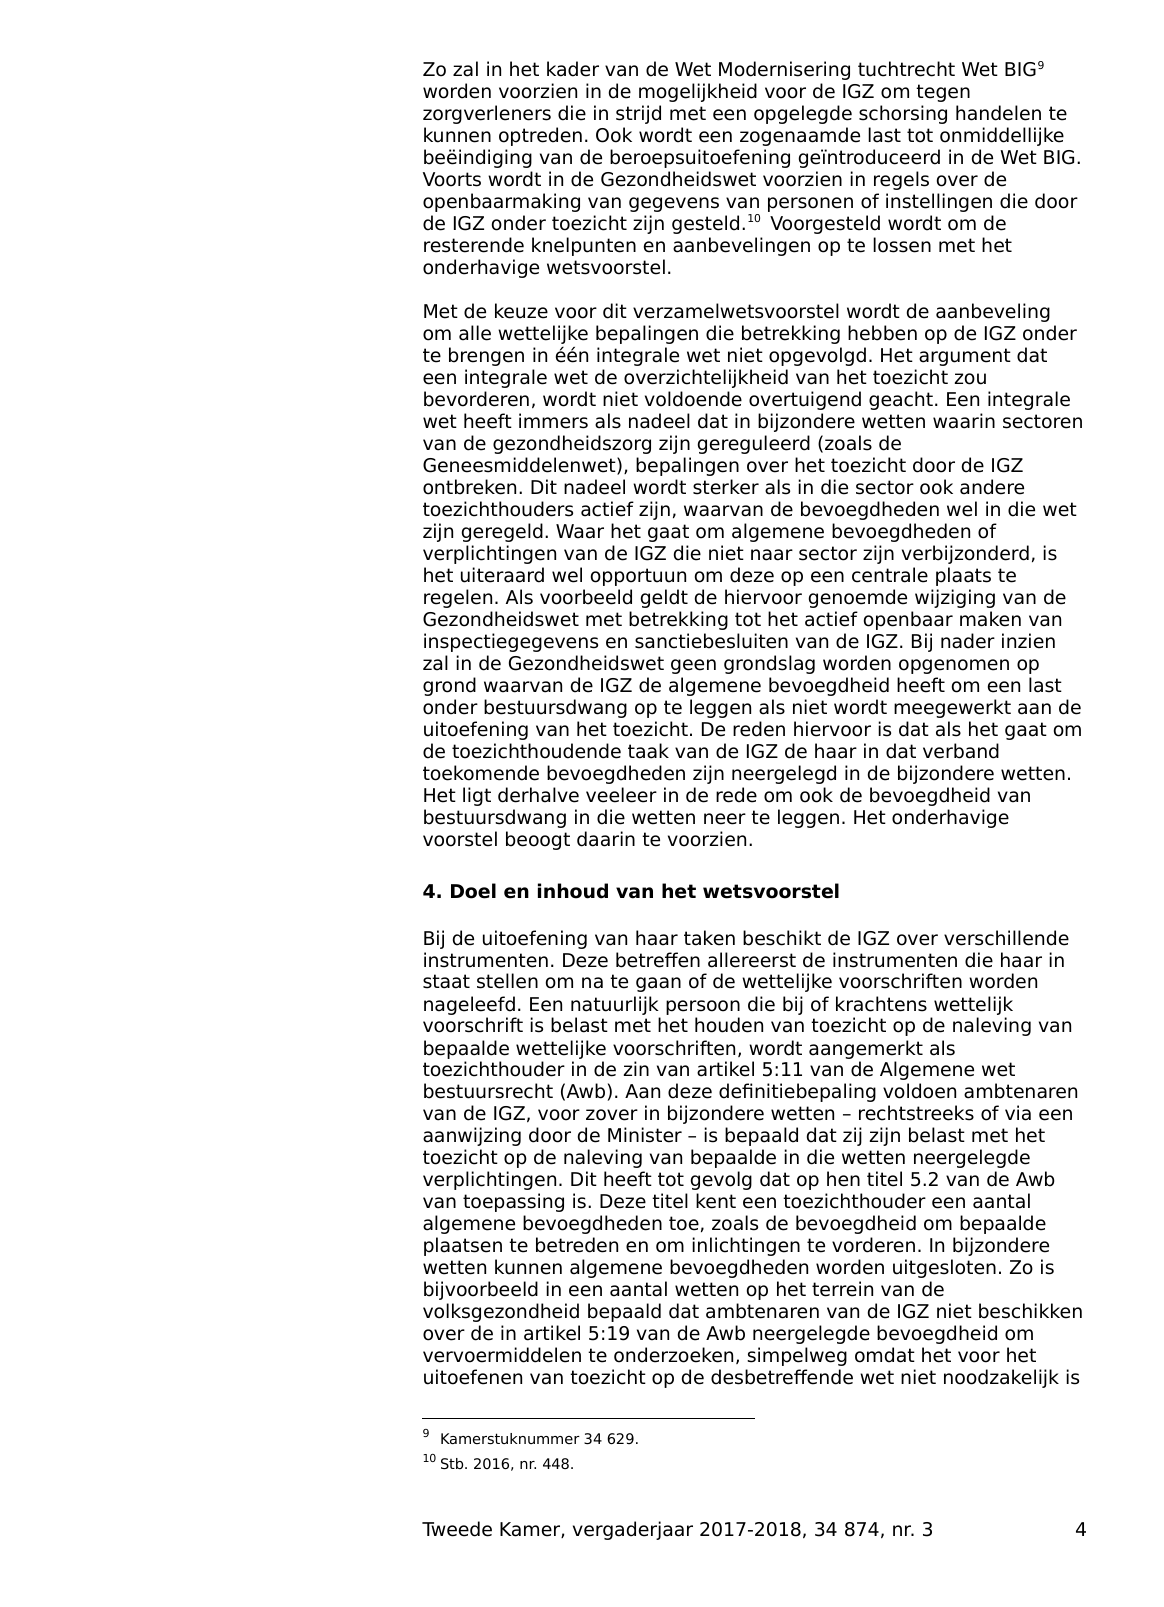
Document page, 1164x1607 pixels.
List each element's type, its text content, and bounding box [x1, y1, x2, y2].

text Stb. 2016, nr. 448. [422, 1452, 1087, 1474]
text Met de keuze voor dit verzamelwetsvoorstel wordt de aanbeveling om alle wettelijke bepalingen die betrekking hebben op de IGZ onder te brengen in één integrale wet niet opgevolgd. Het argument dat een integrale wet de overzichtelijkheid van het toezicht zou bevorderen, wordt niet voldoende overtuigend geacht. Een integrale wet heeft immers als nadeel dat in bijzondere wetten waarin sectoren van de gezondheidszorg zijn gereguleerd (zoals de Geneesmiddelenwet), bepalingen over het toezicht door de IGZ ontbreken. Dit nadeel wordt sterker als in die sector ook andere toezichthouders actief zijn, waarvan de bevoegdheden wel in die wet zijn geregeld. Waar het gaat om algemene bevoegdheden of verplichtingen van de IGZ die niet naar sector zijn verbijzonderd, is het uiteraard wel opportuun om deze op een centrale plaats te regelen. Als voorbeeld geldt de hiervoor genoemde wijziging van de Gezondheidswet met betrekking tot het actief openbaar maken van inspectiegegevens en sanctiebesluiten van de IGZ. Bij nader inzien zal in de Gezondheidswet geen grondslag worden opgenomen op grond waarvan de IGZ de algemene bevoegdheid heeft om een last onder bestuursdwang op te leggen als niet wordt meegewerkt aan de uitoefening van het toezicht. De reden hiervoor is dat als het gaat om de toezichthoudende taak van de IGZ de haar in dat verband toekomende bevoegdheden zijn neergelegd in de bijzondere wetten. Het ligt derhalve veeleer in de rede om ook de bevoegdheid van bestuursdwang in die wetten neer te leggen. Het onderhavige voorstel beoogt daarin te voorzien. [422, 301, 1087, 851]
text Bij de uitoefening van haar taken beschikt de IGZ over verschillende instrumenten. Deze betreffen allereerst de instrumenten die haar in staat stellen om na te gaan of de wettelijke voorschriften worden nageleefd. Een natuurlijk persoon die bij of krachtens wettelijk voorschrift is belast met het houden van toezicht op de naleving van bepaalde wettelijke voorschriften, wordt aangemerkt als toezichthouder in de zin van artikel 5:11 van de Algemene wet bestuursrecht (Awb). Aan deze definitiebepaling voldoen ambtenaren van de IGZ, voor zover in bijzondere wetten – rechtstreeks of via een aanwijzing door de Minister – is bepaald dat zij zijn belast met het toezicht op de naleving van bepaalde in die wetten neergelegde verplichtingen. Dit heeft tot gevolg dat op hen titel 5.2 van de Awb van toepassing is. Deze titel kent een toezichthouder een aantal algemene bevoegdheden toe, zoals de bevoegdheid om bepaalde plaatsen te betreden en om inlichtingen te vorderen. In bijzondere wetten kunnen algemene bevoegdheden worden uitgesloten. Zo is bijvoorbeeld in een aantal wetten op het terrein van de volksgezondheid bepaald dat ambtenaren van de IGZ niet beschikken over de in artikel 5:19 van de Awb neergelegde bevoegdheid om vervoermiddelen te onderzoeken, simpelweg omdat het voor het uitoefenen van toezicht op de desbetreffende wet niet noodzakelijk is [422, 927, 1087, 1389]
text Zo zal in het kader van de Wet Modernisering tuchtrecht Wet BIG worden voorzien in de mogelijkheid voor de IGZ om tegen zorgverleners die in strijd met een opgelegde schorsing handelen te kunnen optreden. Ook wordt een zogenaamde last tot onmiddellijke beëindiging van de beroepsuitoefening geïntroduceerd in de Wet BIG. Voorts wordt in de Gezondheidswet voorzien in regels over de openbaarmaking van gegevens van personen of instellingen die door de IGZ onder toezicht zijn gesteld. Voorgesteld wordt om de resterende knelpunten en aanbevelingen op te lossen met het onderhavige wetsvoorstel. [422, 59, 1087, 279]
subtitle 4. Doel en inhoud van het wetsvoorstel [422, 881, 1087, 902]
text Kamerstuknummer 34 629. [422, 1427, 1087, 1449]
